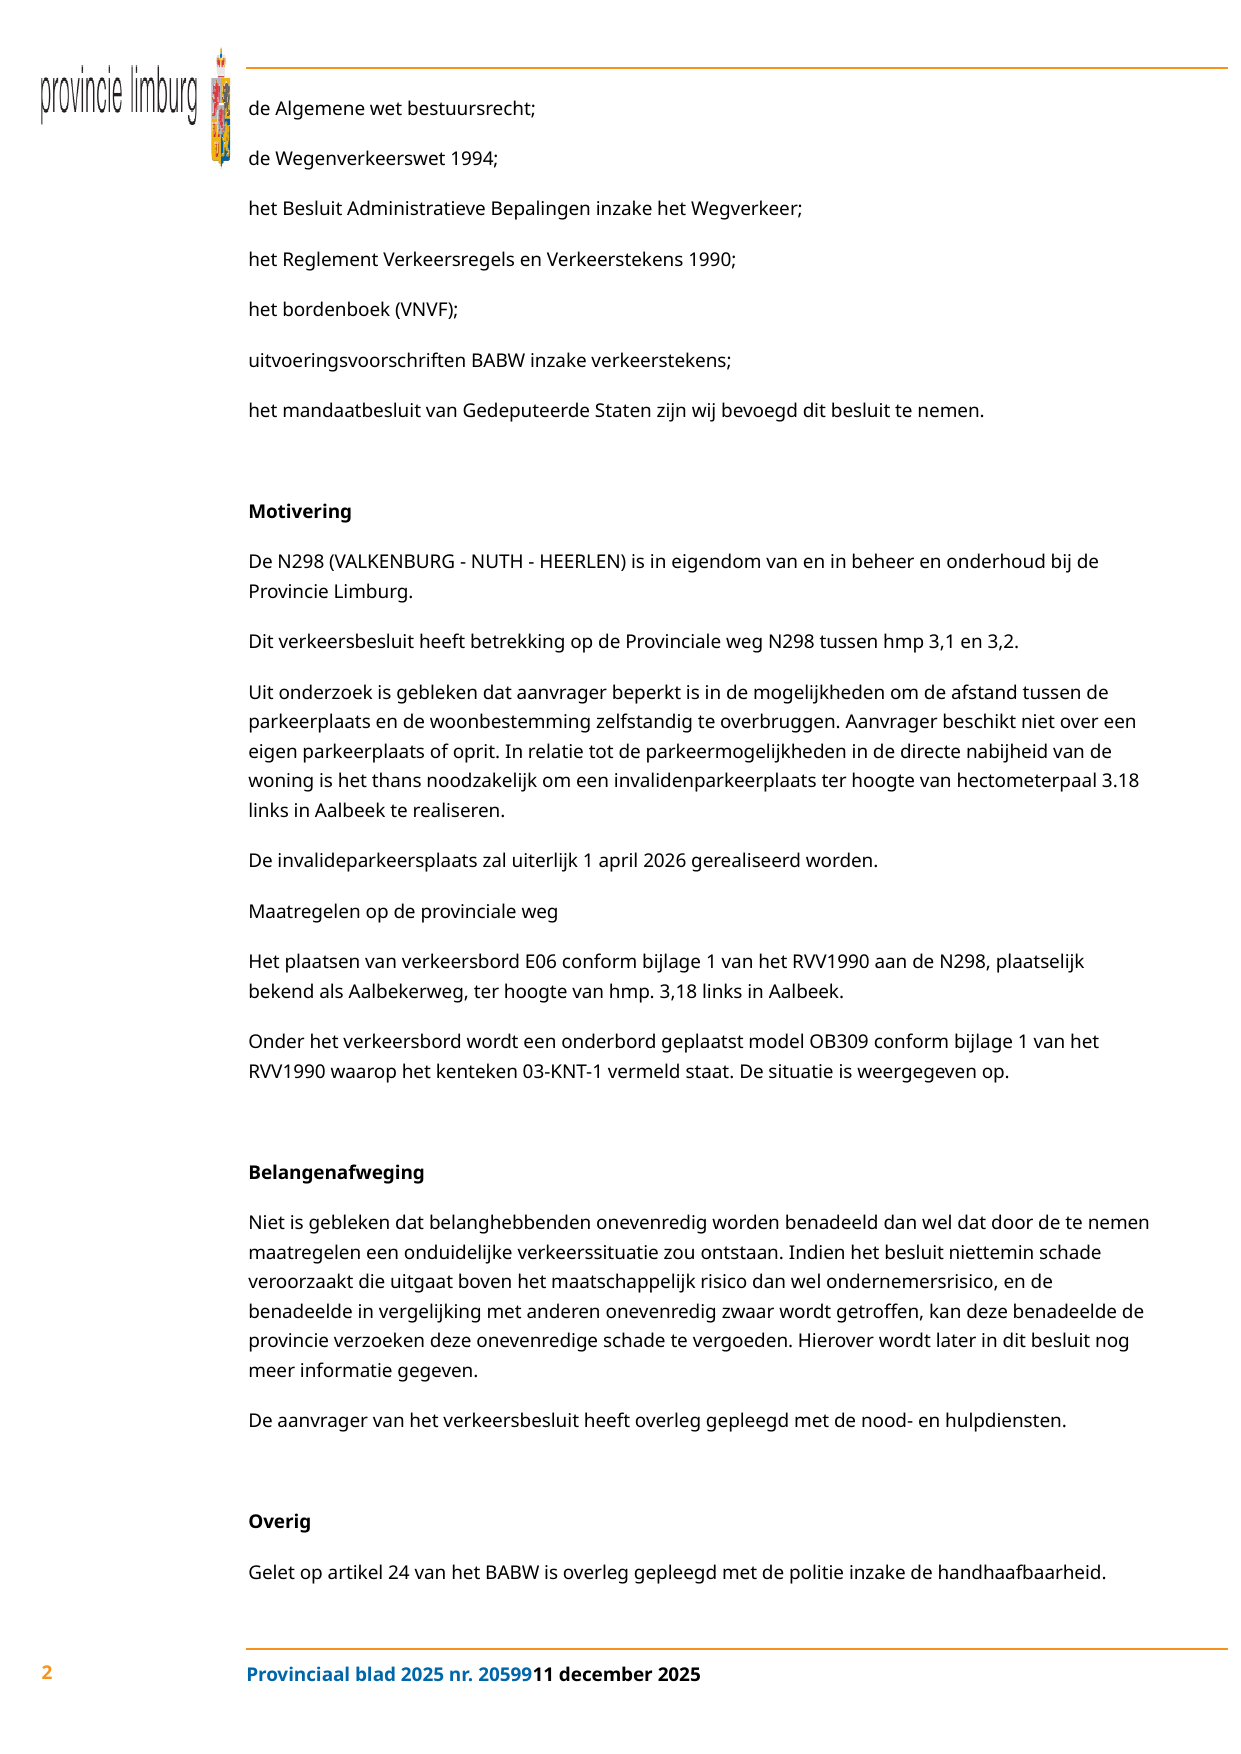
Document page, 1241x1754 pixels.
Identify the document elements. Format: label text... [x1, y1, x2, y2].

text Niet is gebleken dat belanghebbenden onevenredig worden benadeeld dan wel dat door de te nemen maatregelen een onduidelijke verkeerssituatie zou ontstaan. Indien het besluit niettemin schade veroorzaakt die uitgaat boven het maatschappelijk risico dan wel ondernemersrisico, en de benadeelde in vergelijking met anderen onevenredig zwaar wordt getroffen, kan deze benadeelde de provincie verzoeken deze onevenredige schade te vergoeden. Hierover wordt later in dit besluit nog meer informatie gegeven. [248, 1209, 1152, 1383]
text het bordenboek (VNVF); [248, 296, 1152, 322]
text Gelet op artikel 24 van het BABW is overleg gepleegd met de politie inzake de handhaafbaarheid. [248, 1559, 1152, 1585]
text Uit onderzoek is gebleken dat aanvrager beperkt is in de mogelijkheden om de afstand tussen de parkeerplaats en de woonbestemming zelfstandig te overbruggen. Aanvrager beschikt niet over een eigen parkeerplaats of oprit. In relatie tot de parkeermogelijkheden in de directe nabijheid van de woning is het thans noodzakelijk om een invalidenparkeerplaats ter hoogte van hectometerpaal 3.18 links in Aalbeek te realiseren. [248, 679, 1152, 823]
text Overig [248, 1508, 1152, 1534]
text uitvoeringsvoorschriften BABW inzake verkeerstekens; [248, 347, 1152, 373]
text Onder het verkeersbord wordt een onderbord geplaatst model OB309 conform bijlage 1 van het RVV1990 waarop het kenteken 03-KNT-1 vermeld staat. De situatie is weergegeven op. [248, 1028, 1152, 1084]
text Maatregelen op de provinciale weg [248, 898, 1152, 924]
text het Besluit Administratieve Bepalingen inzake het Wegverkeer; [248, 196, 1152, 221]
text het Reglement Verkeersregels en Verkeerstekens 1990; [248, 246, 1152, 272]
text Dit verkeersbesluit heeft betrekking op de Provinciale weg N298 tussen hmp 3,1 en 3,2. [248, 628, 1152, 654]
text de Wegenverkeerswet 1994; [248, 145, 1152, 171]
text het mandaatbesluit van Gedeputeerde Staten zijn wij bevoegd dit besluit te nemen. [248, 397, 1152, 423]
text Motivering [248, 498, 1152, 524]
text Het plaatsen van verkeersbord E06 conform bijlage 1 van het RVV1990 aan de N298, plaatselijk bekend als Aalbekerweg, ter hoogte van hmp. 3,18 links in Aalbeek. [248, 948, 1152, 1004]
text De N298 (VALKENBURG - NUTH - HEERLEN) is in eigendom van en in beheer en onderhoud bij de Provincie Limburg. [248, 548, 1152, 604]
text De aanvrager van het verkeersbesluit heeft overleg gepleegd met de nood- en hulpdiensten. [248, 1408, 1152, 1433]
text De invalideparkeersplaats zal uiterlijk 1 april 2026 gerealiseerd worden. [248, 848, 1152, 873]
text Belangenafweging [248, 1159, 1152, 1185]
text de Algemene wet bestuursrecht; [248, 95, 1152, 121]
picture [41, 47, 231, 172]
